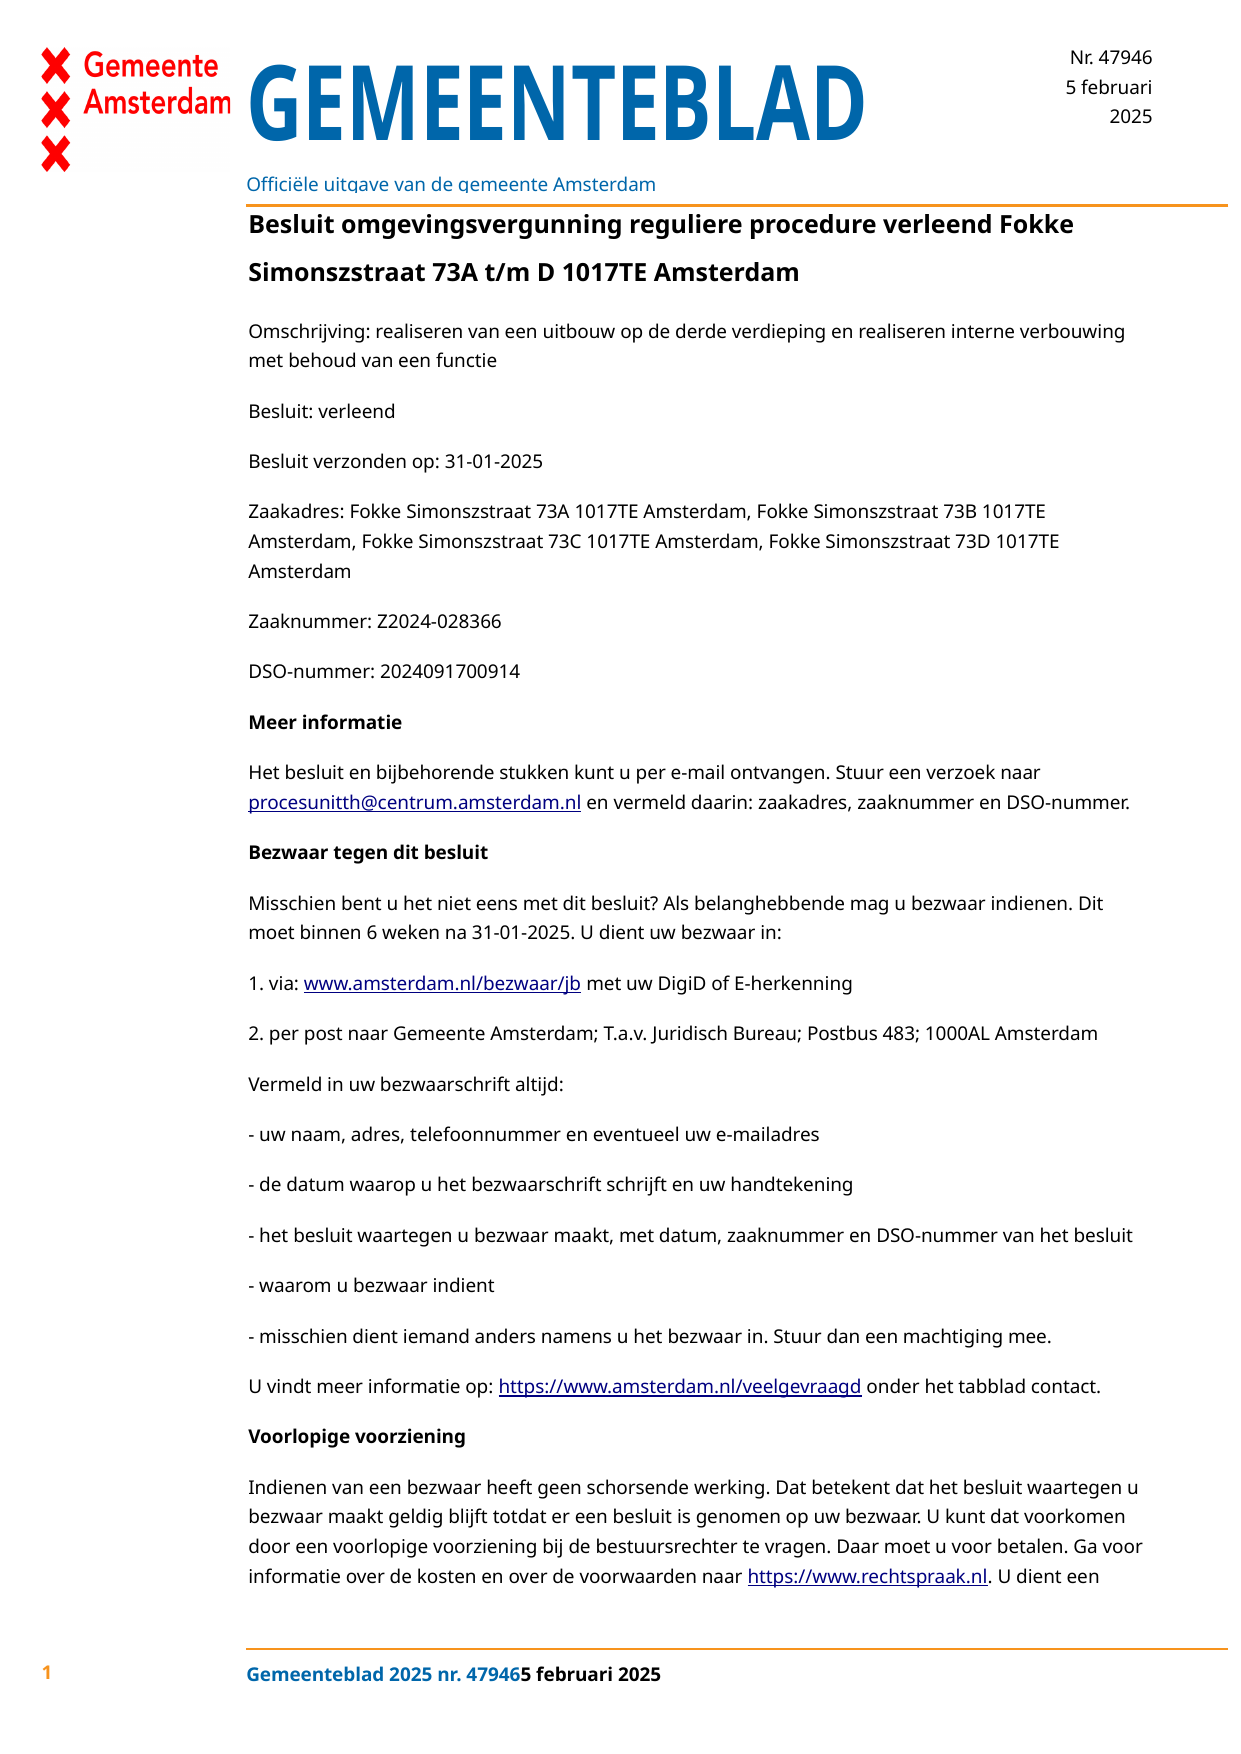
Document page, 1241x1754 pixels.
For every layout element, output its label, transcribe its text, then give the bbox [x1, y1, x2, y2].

text Zaakadres: Fokke Simonszstraat 73A 1017TE Amsterdam, Fokke Simonszstraat 73B 1017TE Amsterdam, Fokke Simonszstraat 73C 1017TE Amsterdam, Fokke Simonszstraat 73D 1017TE Amsterdam [248, 499, 1152, 584]
text Besluit: verleend [248, 398, 1152, 424]
text DSO-nummer: 2024091700914 [248, 659, 1152, 684]
text 1. via: www.amsterdam.nl/bezwaar/jb met uw DigiD of E-herkenning [248, 970, 1152, 996]
text Besluit verzonden op: 31-01-2025 [248, 448, 1152, 474]
text Bezwaar tegen dit besluit [248, 839, 1152, 865]
text Zaaknummer: Z2024-028366 [248, 608, 1152, 634]
text - het besluit waartegen u bezwaar maakt, met datum, zaaknummer en DSO-nummer van het besluit [248, 1222, 1152, 1248]
text Misschien bent u het niet eens met dit besluit? Als belanghebbende mag u bezwaar indienen. Dit moet binnen 6 weken na 31-01-2025. U dient uw bezwaar in: [248, 890, 1152, 945]
text - de datum waarop u het bezwaarschrift schrijft en uw handtekening [248, 1172, 1152, 1197]
picture [41, 47, 231, 172]
text Meer informatie [248, 709, 1152, 735]
text Besluit omgevingsvergunning reguliere procedure verleend Fokke Simonszstraat 73A t/m D 1017TE Amsterdam [248, 207, 1152, 288]
text Het besluit en bijbehorende stukken kunt u per e-mail ontvangen. Stuur een verzoek naar procesunitth@centrum.amsterdam.nl en vermeld daarin: zaakadres, zaaknummer en DSO-nummer. [248, 759, 1152, 815]
text Vermeld in uw bezwaarschrift altijd: [248, 1071, 1152, 1097]
text - uw naam, adres, telefoonnummer en eventueel uw e-mailadres [248, 1121, 1152, 1147]
text Omschrijving: realiseren van een uitbouw op de derde verdieping en realiseren interne verbouwing met behoud van een functie [248, 318, 1152, 373]
text Indienen van een bezwaar heeft geen schorsende werking. Dat betekent dat het besluit waartegen u bezwaar maakt geldig blijft totdat er een besluit is genomen op uw bezwaar. U kunt dat voorkomen door een voorlopige voorziening bij de bestuursrechter te vragen. Daar moet u voor betalen. Ga voor informatie over de kosten en over de voorwaarden naar https://www.rechtspraak.nl. U dient een [248, 1474, 1152, 1589]
text - waarom u bezwaar indient [248, 1272, 1152, 1298]
text Voorlopige voorziening [248, 1424, 1152, 1449]
text - misschien dient iemand anders namens u het bezwaar in. Stuur dan een machtiging mee. [248, 1323, 1152, 1349]
text U vindt meer informatie op: https://www.amsterdam.nl/veelgevraagd onder het tabblad contact. [248, 1373, 1152, 1399]
text 2. per post naar Gemeente Amsterdam; T.a.v. Juridisch Bureau; Postbus 483; 1000AL Amsterdam [248, 1020, 1152, 1046]
